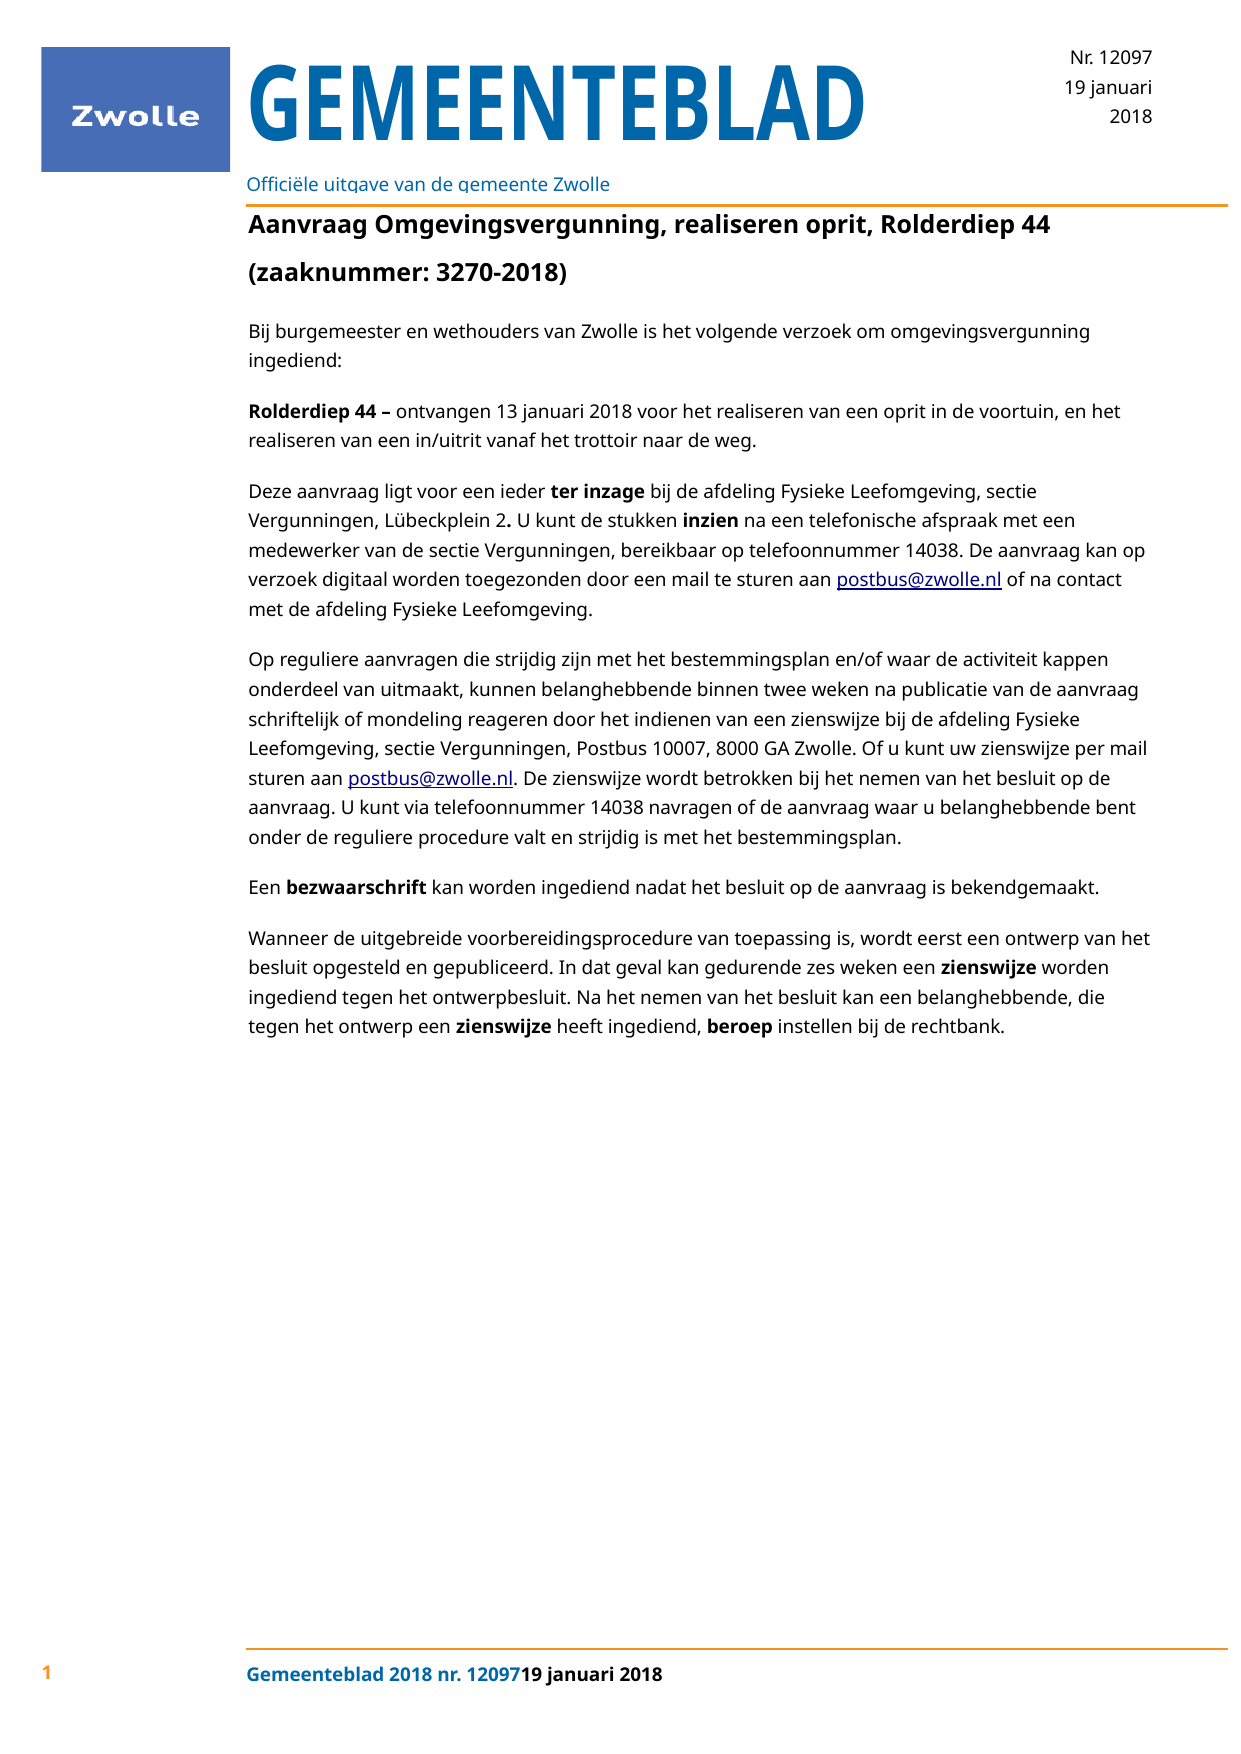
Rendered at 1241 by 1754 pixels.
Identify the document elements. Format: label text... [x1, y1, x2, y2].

text Op reguliere aanvragen die strijdig zijn met het bestemmingsplan en/of waar de activiteit kappen onderdeel van uitmaakt, kunnen belanghebbende binnen twee weken na publicatie van de aanvraag schriftelijk of mondeling reageren door het indienen van een zienswijze bij de afdeling Fysieke Leefomgeving, sectie Vergunningen, Postbus 10007, 8000 GA Zwolle. Of u kunt uw zienswijze per mail sturen aan postbus@zwolle.nl. De zienswijze wordt betrokken bij het nemen van het besluit op de aanvraag. U kunt via telefoonnummer 14038 navragen of de aanvraag waar u belanghebbende bent onder de reguliere procedure valt en strijdig is met het bestemmingsplan. [248, 647, 1152, 850]
picture [41, 47, 231, 172]
text Wanneer de uitgebreide voorbereidingsprocedure van toepassing is, wordt eerst een ontwerp van het besluit opgesteld en gepubliceerd. In dat geval kan gedurende zes weken een zienswijze worden ingediend tegen het ontwerpbesluit. Na het nemen van het besluit kan een belanghebbende, die tegen het ontwerp een zienswijze heeft ingediend, beroep instellen bij de rechtbank. [248, 925, 1152, 1039]
text Bij burgemeester en wethouders van Zwolle is het volgende verzoek om omgevingsvergunning ingediend: [248, 318, 1152, 373]
text Aanvraag Omgevingsvergunning, realiseren oprit, Rolderdiep 44 (zaaknummer: 3270-2018) [248, 207, 1152, 288]
text Een bezwaarschrift kan worden ingediend nadat het besluit op de aanvraag is bekendgemaakt. [248, 874, 1152, 900]
text Deze aanvraag ligt voor een ieder ter inzage bij de afdeling Fysieke Leefomgeving, sectie Vergunningen, Lübeckplein 2. U kunt de stukken inzien na een telefonische afspraak met een medewerker van de sectie Vergunningen, bereikbaar op telefoonnummer 14038. De aanvraag kan op verzoek digitaal worden toegezonden door een mail te sturen aan postbus@zwolle.nl of na contact met de afdeling Fysieke Leefomgeving. [248, 478, 1152, 622]
text Rolderdiep 44 – ontvangen 13 januari 2018 voor het realiseren van een oprit in de voortuin, en het realiseren van een in/uitrit vanaf het trottoir naar de weg. [248, 398, 1152, 453]
